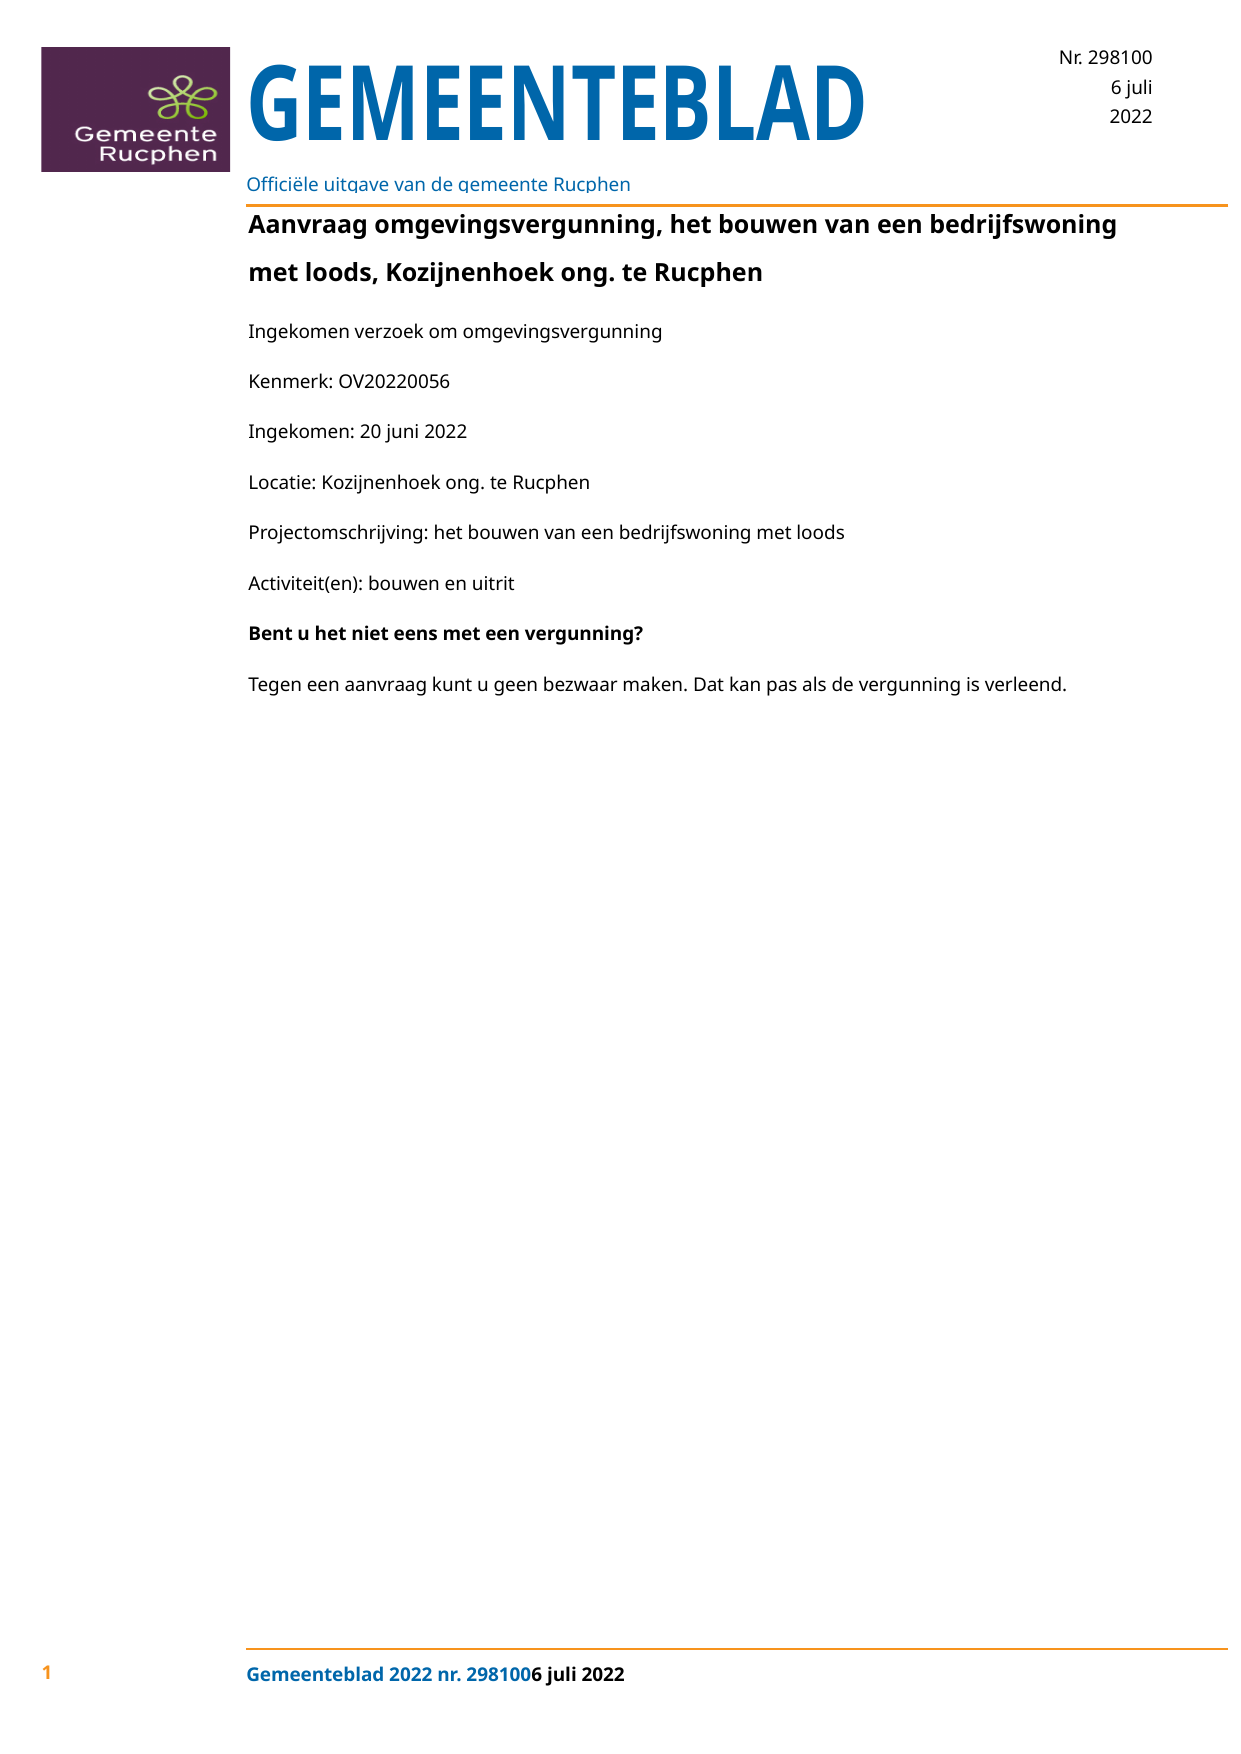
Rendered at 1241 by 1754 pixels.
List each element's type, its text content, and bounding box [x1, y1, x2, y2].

text Bent u het niet eens met een vergunning? [248, 620, 1152, 646]
text Projectomschrijving: het bouwen van een bedrijfswoning met loods [248, 519, 1152, 545]
text Kenmerk: OV20220056 [248, 368, 1152, 394]
text Aanvraag omgevingsvergunning, het bouwen van een bedrijfswoning met loods, Kozijnenhoek ong. te Rucphen [248, 207, 1152, 288]
text Activiteit(en): bouwen en uitrit [248, 570, 1152, 596]
picture [41, 47, 231, 172]
text Tegen een aanvraag kunt u geen bezwaar maken. Dat kan pas als de vergunning is verleend. [248, 671, 1152, 697]
text Ingekomen verzoek om omgevingsvergunning [248, 318, 1152, 344]
text Locatie: Kozijnenhoek ong. te Rucphen [248, 469, 1152, 495]
text Ingekomen: 20 juni 2022 [248, 419, 1152, 444]
